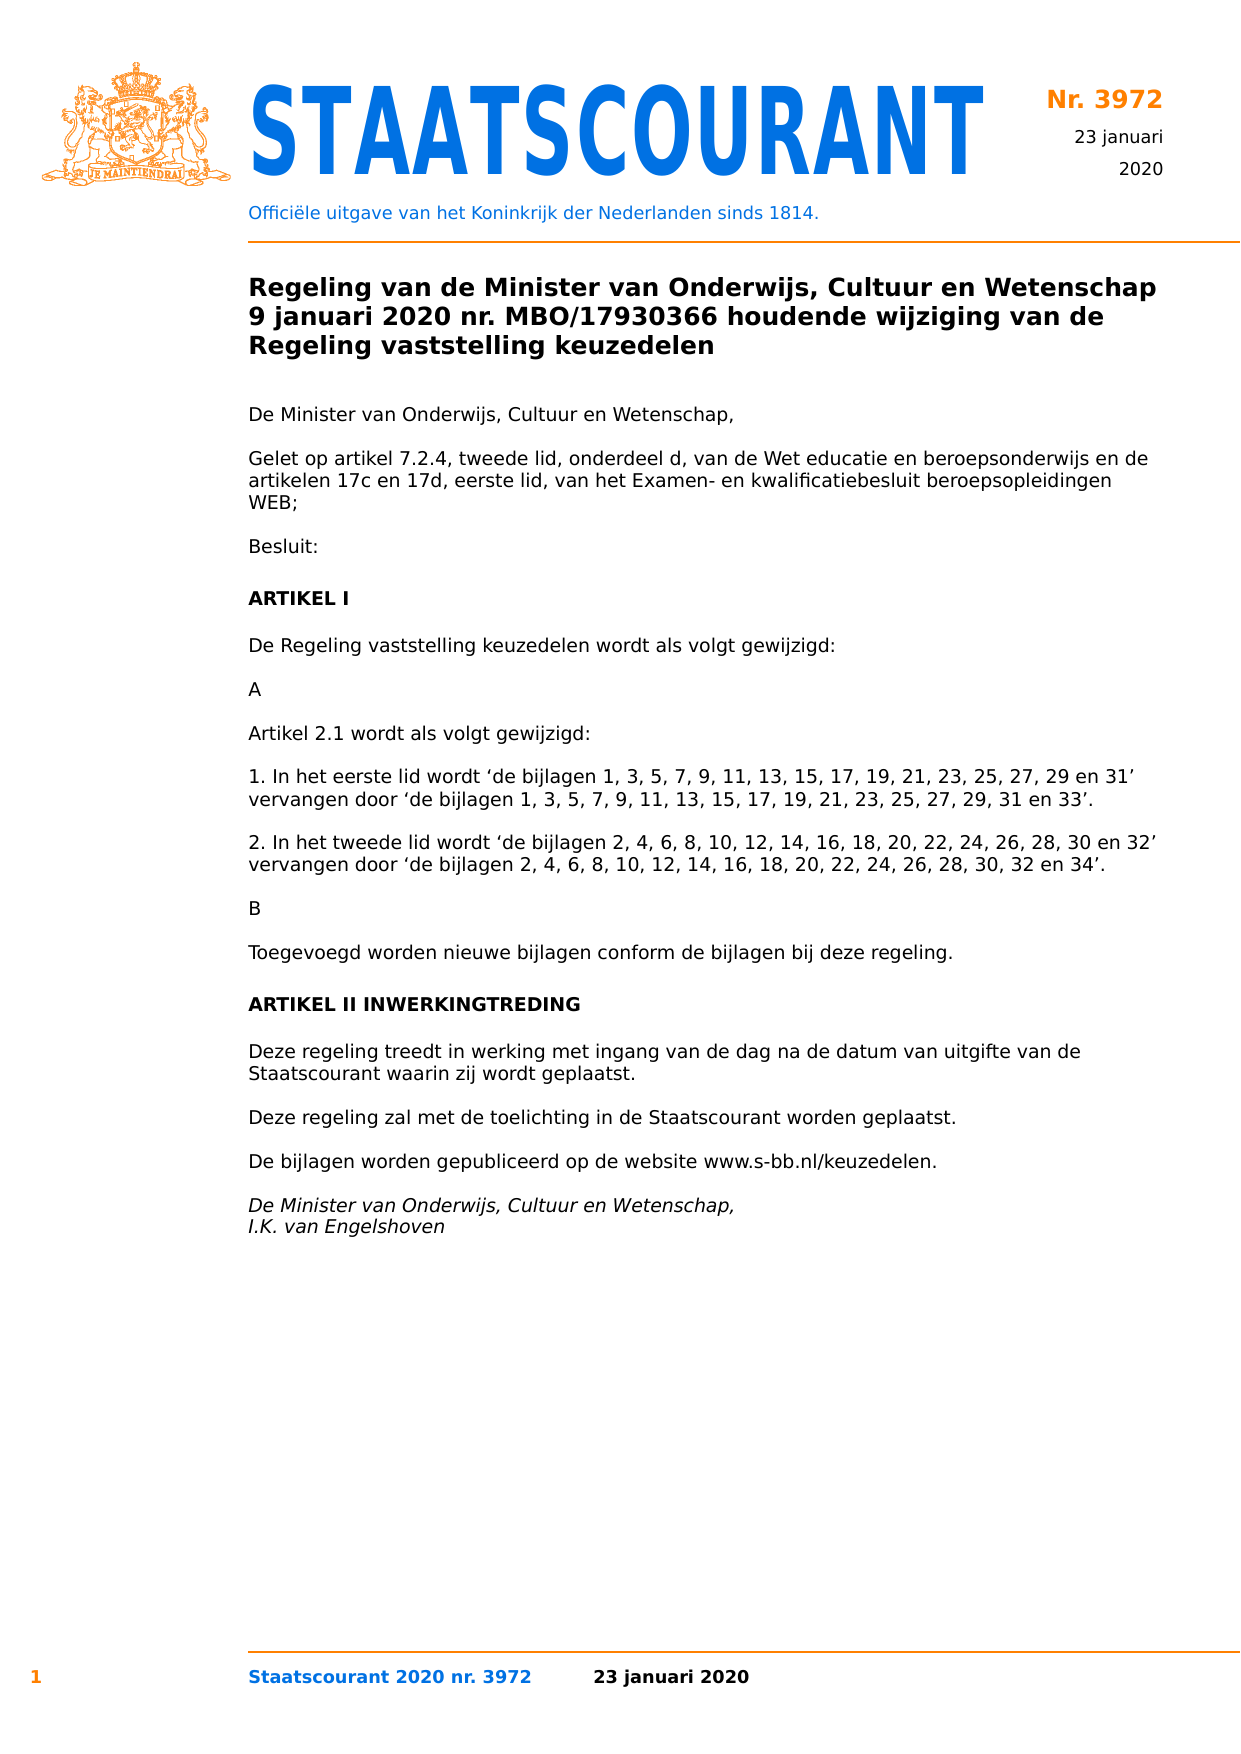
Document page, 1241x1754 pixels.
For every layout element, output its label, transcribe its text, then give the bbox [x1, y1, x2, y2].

table_cell 2020 [998, 153, 1240, 203]
text De Regeling vaststelling keuzedelen wordt als volgt gewijzigd: [248, 635, 1163, 657]
table_header [25, 62, 248, 241]
text Artikel 2.1 wordt als volgt gewijzigd: [248, 723, 1163, 744]
subtitle Regeling van de Minister van Onderwijs, Cultuur en Wetenschap 9 januari 2020 nr. MBO/17930366 houdende wijziging van de Regeling vaststelling keuzedelen [248, 273, 1163, 361]
subtitle ARTIKEL II INWERKINGTREDING [248, 994, 1163, 1016]
picture [41, 62, 231, 186]
text A [248, 679, 1163, 701]
text De Minister van Onderwijs, Cultuur en Wetenschap, I.K. van Engelshoven [248, 1194, 1163, 1238]
text De bijlagen worden gepubliceerd op de website www.s-bb.nl/keuzedelen. [248, 1151, 1163, 1173]
text Toegevoegd worden nieuwe bijlagen conform de bijlagen bij deze regeling. [248, 942, 1163, 964]
subtitle ARTIKEL I [248, 588, 1163, 610]
table_cell 23 januari [998, 121, 1240, 153]
table_header Nr. 3972 [998, 62, 1240, 121]
table_cell Officiële uitgave van het Koninkrijk der Nederlanden sinds 1814. [248, 203, 1240, 241]
text Deze regeling treedt in werking met ingang van de dag na de datum van uitgifte van de Staatscourant waarin zij wordt geplaatst. [248, 1041, 1163, 1085]
text B [248, 898, 1163, 920]
text Besluit: [248, 536, 1163, 558]
text 2. In het tweede lid wordt ‘de bijlagen 2, 4, 6, 8, 10, 12, 14, 16, 18, 20, 22, 24, 26, 28, 30 en 32’ vervangen door ‘de bijlagen 2, 4, 6, 8, 10, 12, 14, 16, 18, 20, 22, 24, 26, 28, 30, 32 en 34’. [248, 832, 1163, 876]
text 1. In het eerste lid wordt ‘de bijlagen 1, 3, 5, 7, 9, 11, 13, 15, 17, 19, 21, 23, 25, 27, 29 en 31’ vervangen door ‘de bijlagen 1, 3, 5, 7, 9, 11, 13, 15, 17, 19, 21, 23, 25, 27, 29, 31 en 33’. [248, 766, 1163, 810]
text Gelet op artikel 7.2.4, tweede lid, onderdeel d, van de Wet educatie en beroepsonderwijs en de artikelen 17c en 17d, eerste lid, van het Examen- en kwalificatiebesluit beroepsopleidingen WEB; [248, 448, 1163, 514]
text Deze regeling zal met de toelichting in de Staatscourant worden geplaatst. [248, 1107, 1163, 1129]
text De Minister van Onderwijs, Cultuur en Wetenschap, [248, 404, 1163, 426]
table_header STAATSCOURANT [248, 62, 998, 203]
